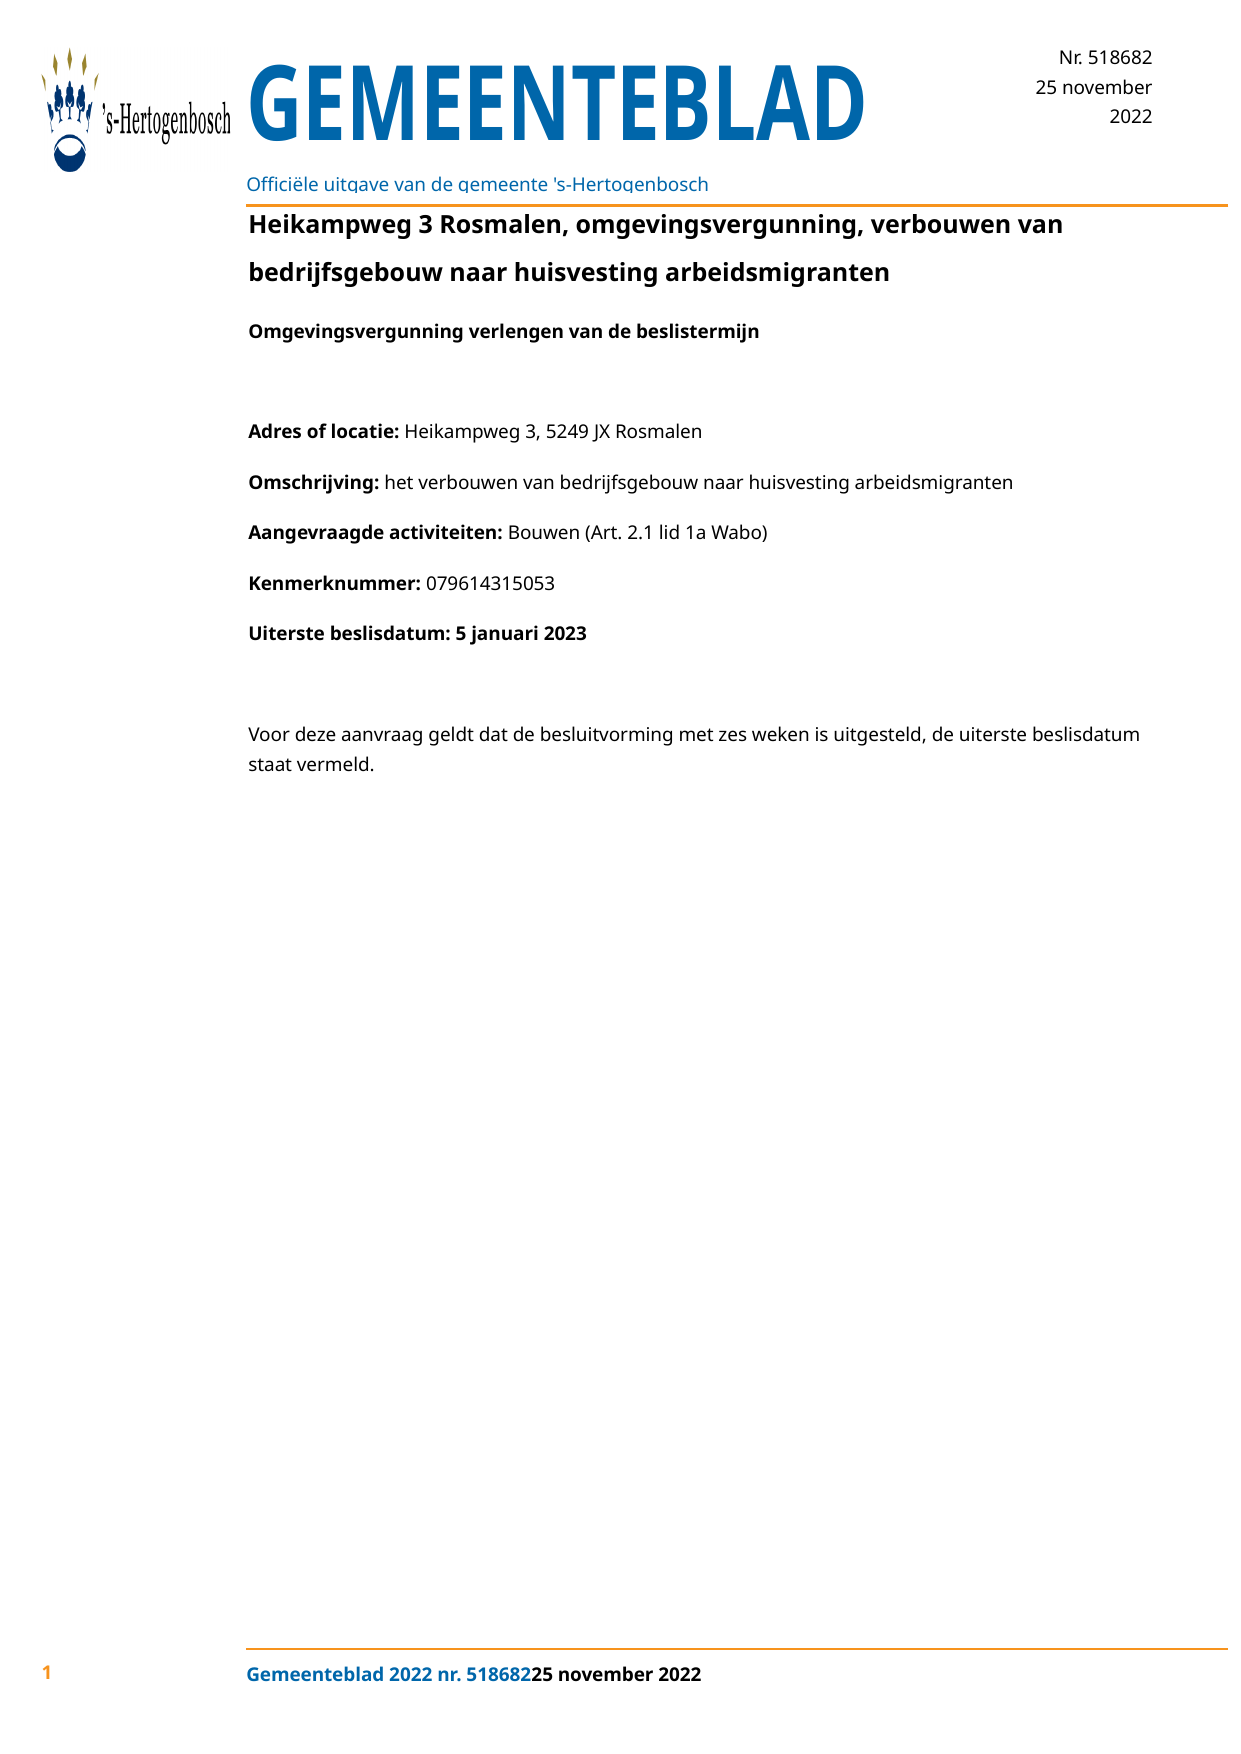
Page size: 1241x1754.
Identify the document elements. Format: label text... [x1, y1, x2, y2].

text Omschrijving: het verbouwen van bedrijfsgebouw naar huisvesting arbeidsmigranten [248, 469, 1152, 495]
text Uiterste beslisdatum: 5 januari 2023 [248, 620, 1152, 646]
text Kenmerknummer: 079614315053 [248, 570, 1152, 596]
picture [41, 47, 231, 172]
text Heikampweg 3 Rosmalen, omgevingsvergunning, verbouwen van bedrijfsgebouw naar huisvesting arbeidsmigranten [248, 207, 1152, 288]
text Voor deze aanvraag geldt dat de besluitvorming met zes weken is uitgesteld, de uiterste beslisdatum staat vermeld. [248, 721, 1152, 777]
text Omgevingsvergunning verlengen van de beslistermijn [248, 318, 1152, 344]
text Adres of locatie: Heikampweg 3, 5249 JX Rosmalen [248, 419, 1152, 444]
text Aangevraagde activiteiten: Bouwen (Art. 2.1 lid 1a Wabo) [248, 519, 1152, 545]
